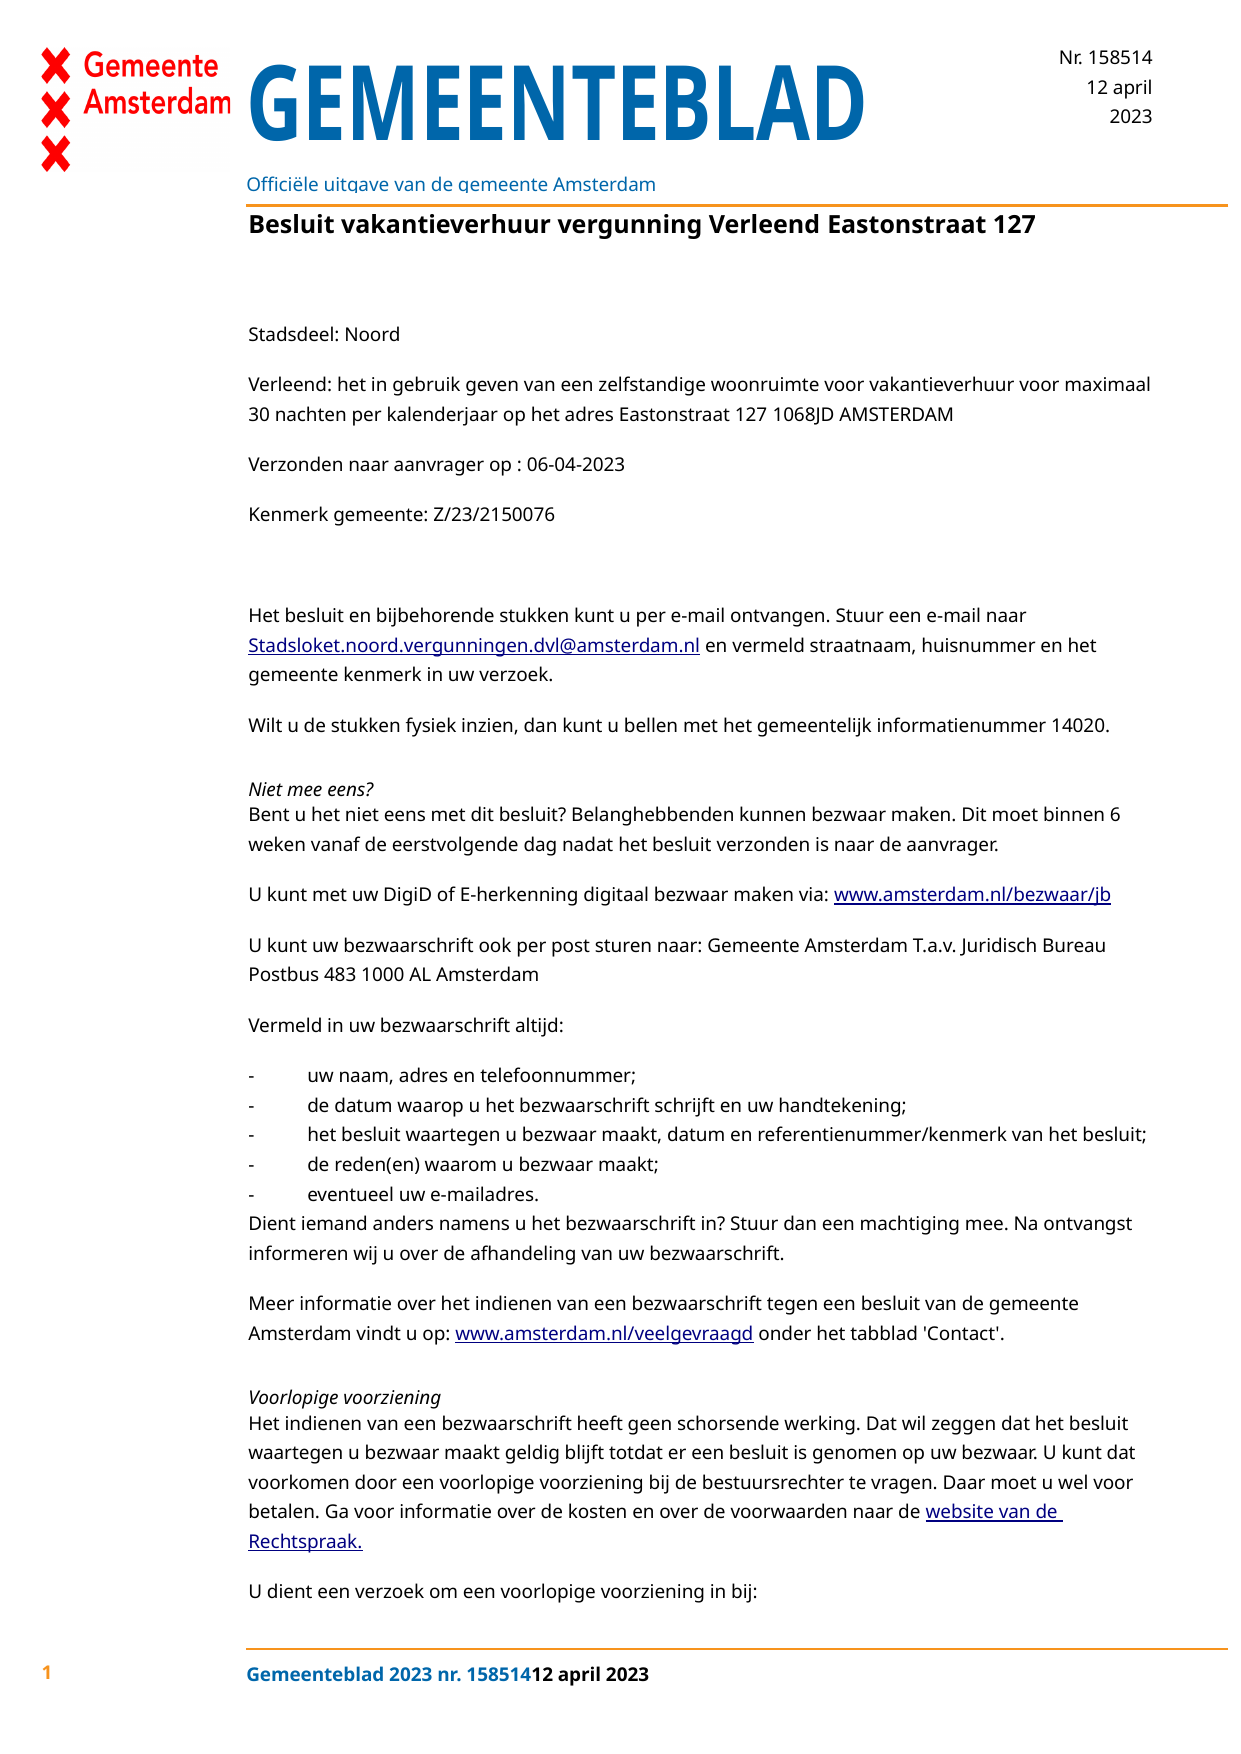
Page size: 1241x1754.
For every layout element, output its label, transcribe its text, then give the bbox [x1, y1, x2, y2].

list het besluit waartegen u bezwaar maakt, datum en referentienummer/kenmerk van het besluit; [248, 1122, 1152, 1147]
text Het indienen van een bezwaarschrift heeft geen schorsende werking. Dat wil zeggen dat het besluit waartegen u bezwaar maakt geldig blijft totdat er een besluit is genomen op uw bezwaar. U kunt dat voorkomen door een voorlopige voorziening bij de bestuursrechter te vragen. Daar moet u wel voor betalen. Ga voor informatie over de kosten en over de voorwaarden naar de website van de Rechtspraak. [248, 1410, 1152, 1554]
text Besluit vakantieverhuur vergunning Verleend Eastonstraat 127 [248, 207, 1152, 241]
text Kenmerk gemeente: Z/23/2150076 [248, 502, 1152, 527]
text Vermeld in uw bezwaarschrift altijd: [248, 1012, 1152, 1038]
text U kunt uw bezwaarschrift ook per post sturen naar: Gemeente Amsterdam T.a.v. Juridisch Bureau Postbus 483 1000 AL Amsterdam [248, 932, 1152, 987]
list de reden(en) waarom u bezwaar maakt; [248, 1151, 1152, 1177]
text Verzonden naar aanvrager op : 06-04-2023 [248, 451, 1152, 477]
list uw naam, adres en telefoonnummer; [248, 1062, 1152, 1088]
text Niet mee eens? [248, 776, 1152, 802]
text Wilt u de stukken fysiek inzien, dan kunt u bellen met het gemeentelijk informatienummer 14020. [248, 712, 1152, 738]
text Bent u het niet eens met dit besluit? Belanghebbenden kunnen bezwaar maken. Dit moet binnen 6 weken vanaf de eerstvolgende dag nadat het besluit verzonden is naar de aanvrager. [248, 802, 1152, 857]
picture [41, 47, 231, 172]
text U kunt met uw DigiD of E-herkenning digitaal bezwaar maken via: www.amsterdam.nl/bezwaar/jb [248, 882, 1152, 907]
text Voorlopige voorziening [248, 1384, 1152, 1410]
list de datum waarop u het bezwaarschrift schrijft en uw handtekening; [248, 1092, 1152, 1118]
list eventueel uw e-mailadres. [248, 1181, 1152, 1207]
text U dient een verzoek om een voorlopige voorziening in bij: [248, 1578, 1152, 1604]
text Het besluit en bijbehorende stukken kunt u per e-mail ontvangen. Stuur een e-mail naar Stadsloket.noord.vergunningen.dvl@amsterdam.nl en vermeld straatnaam, huisnummer en het gemeente kenmerk in uw verzoek. [248, 602, 1152, 687]
text Meer informatie over het indienen van een bezwaarschrift tegen een besluit van de gemeente Amsterdam vindt u op: www.amsterdam.nl/veelgevraagd onder het tabblad 'Contact'. [248, 1290, 1152, 1346]
text Dient iemand anders namens u het bezwaarschrift in? Stuur dan een machtiging mee. Na ontvangst informeren wij u over de afhandeling van uw bezwaarschrift. [248, 1210, 1152, 1266]
text Verleend: het in gebruik geven van een zelfstandige woonruimte voor vakantieverhuur voor maximaal 30 nachten per kalenderjaar op het adres Eastonstraat 127 1068JD AMSTERDAM [248, 371, 1152, 426]
text Stadsdeel: Noord [248, 321, 1152, 346]
